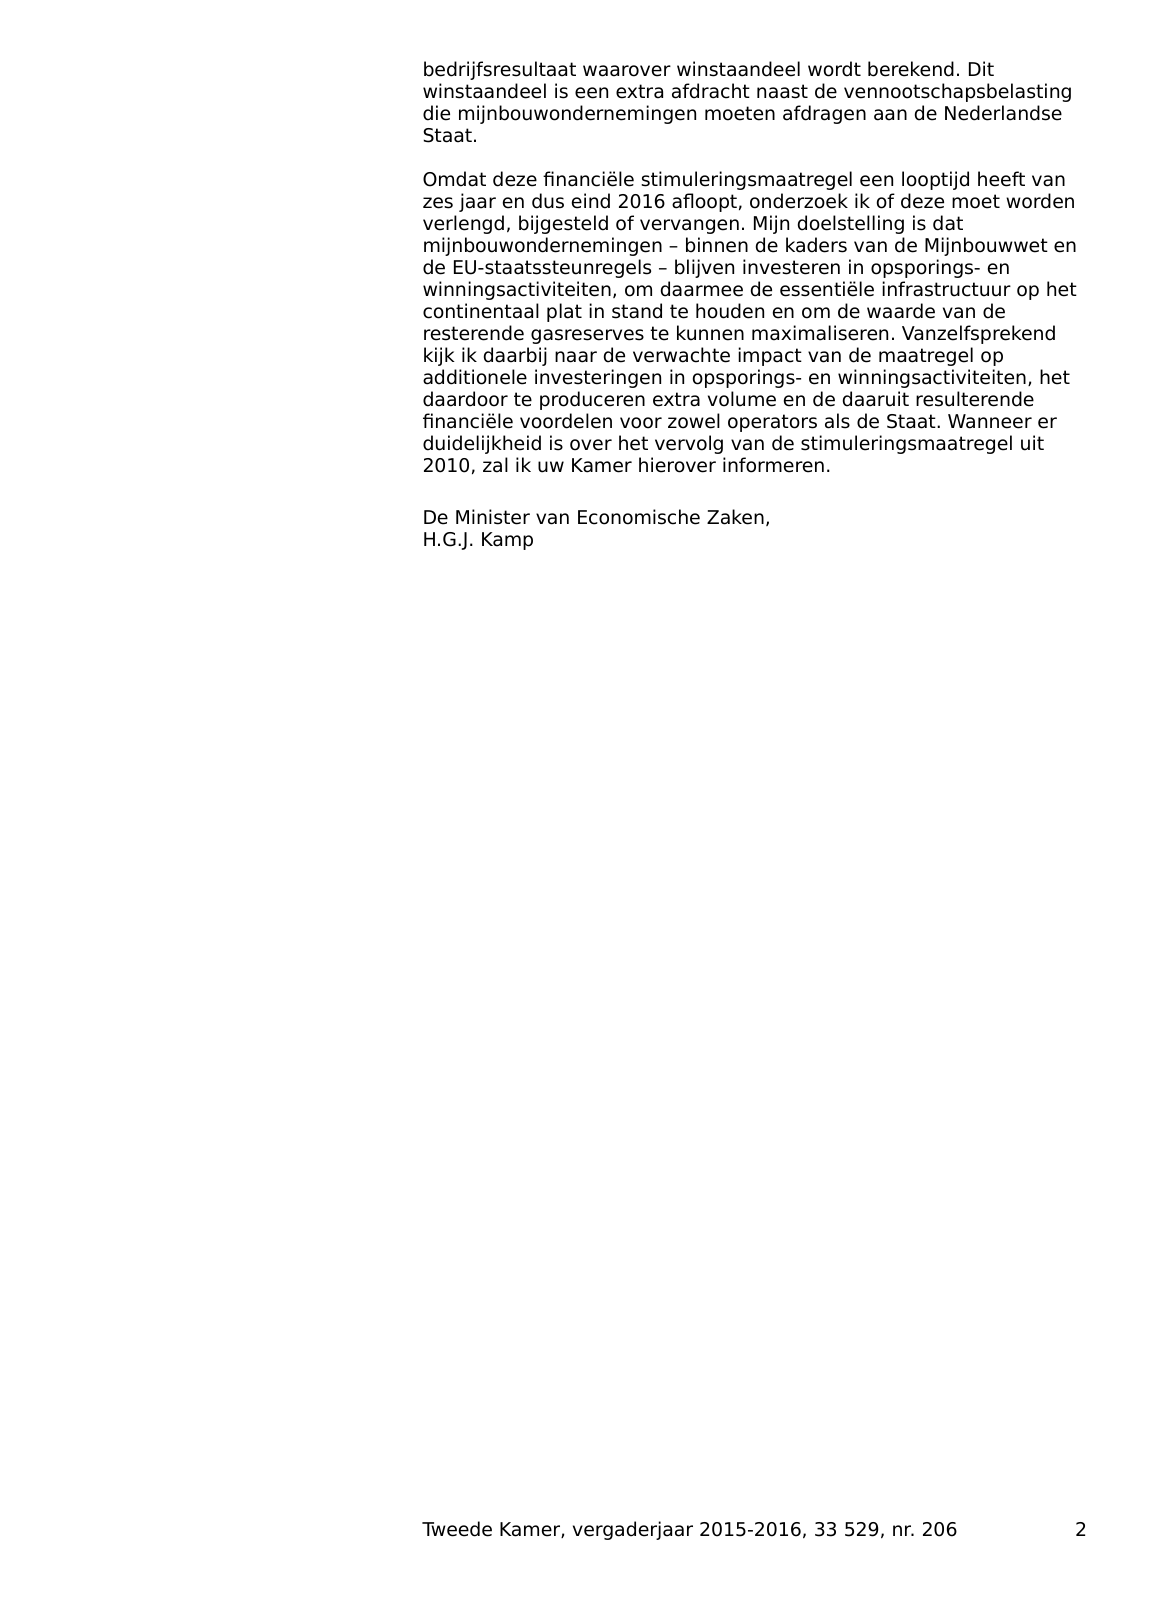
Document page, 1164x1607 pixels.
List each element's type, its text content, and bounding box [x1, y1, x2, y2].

text bedrijfsresultaat waarover winstaandeel wordt berekend. Dit winstaandeel is een extra afdracht naast de vennootschapsbelasting die mijnbouwondernemingen moeten afdragen aan de Nederlandse Staat. [422, 59, 1087, 147]
text De Minister van Economische Zaken, H.G.J. Kamp [422, 507, 1087, 551]
text Omdat deze financiële stimuleringsmaatregel een looptijd heeft van zes jaar en dus eind 2016 afloopt, onderzoek ik of deze moet worden verlengd, bijgesteld of vervangen. Mijn doelstelling is dat mijnbouwondernemingen – binnen de kaders van de Mijnbouwwet en de EU-staatssteunregels – blijven investeren in opsporings- en winningsactiviteiten, om daarmee de essentiële infrastructuur op het continentaal plat in stand te houden en om de waarde van de resterende gasreserves te kunnen maximaliseren. Vanzelfsprekend kijk ik daarbij naar de verwachte impact van de maatregel op additionele investeringen in opsporings- en winningsactiviteiten, het daardoor te produceren extra volume en de daaruit resulterende financiële voordelen voor zowel operators als de Staat. Wanneer er duidelijkheid is over het vervolg van de stimuleringsmaatregel uit 2010, zal ik uw Kamer hierover informeren. [422, 169, 1087, 477]
